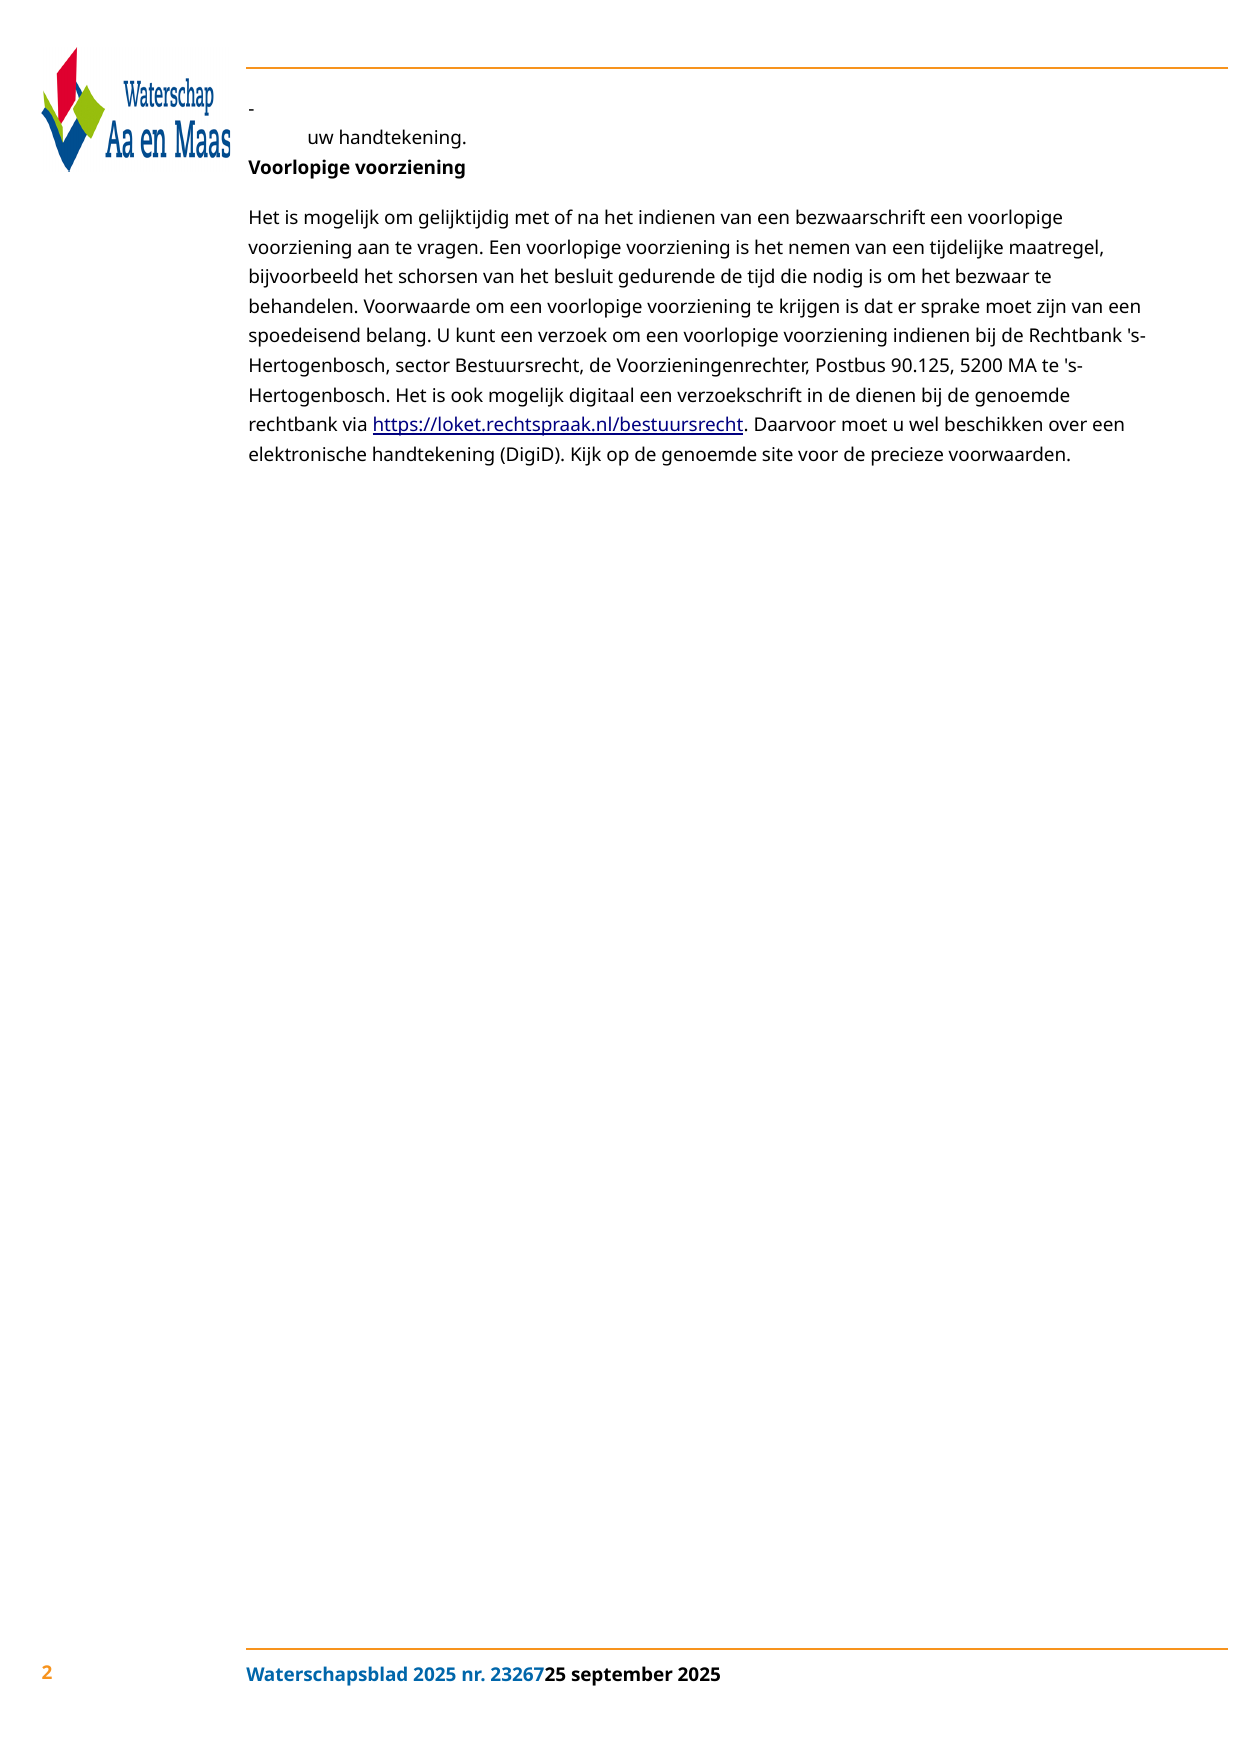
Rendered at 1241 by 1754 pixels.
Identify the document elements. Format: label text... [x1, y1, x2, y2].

picture [41, 47, 231, 172]
text Het is mogelijk om gelijktijdig met of na het indienen van een bezwaarschrift een voorlopige voorziening aan te vragen. Een voorlopige voorziening is het nemen van een tijdelijke maatregel, bijvoorbeeld het schorsen van het besluit gedurende de tijd die nodig is om het bezwaar te behandelen. Voorwaarde om een voorlopige voorziening te krijgen is dat er sprake moet zijn van een spoedeisend belang. U kunt een verzoek om een voorlopige voorziening indienen bij de Rechtbank 's-Hertogenbosch, sector Bestuursrecht, de Voorzieningenrechter, Postbus 90.125, 5200 MA te 's-Hertogenbosch. Het is ook mogelijk digitaal een verzoekschrift in de dienen bij de genoemde rechtbank via https://loket.rechtspraak.nl/bestuursrecht. Daarvoor moet u wel beschikken over een elektronische handtekening (DigiD). Kijk op de genoemde site voor de precieze voorwaarden. [248, 204, 1152, 467]
list uw handtekening. [248, 124, 1152, 150]
text Voorlopige voorziening [248, 154, 1152, 180]
